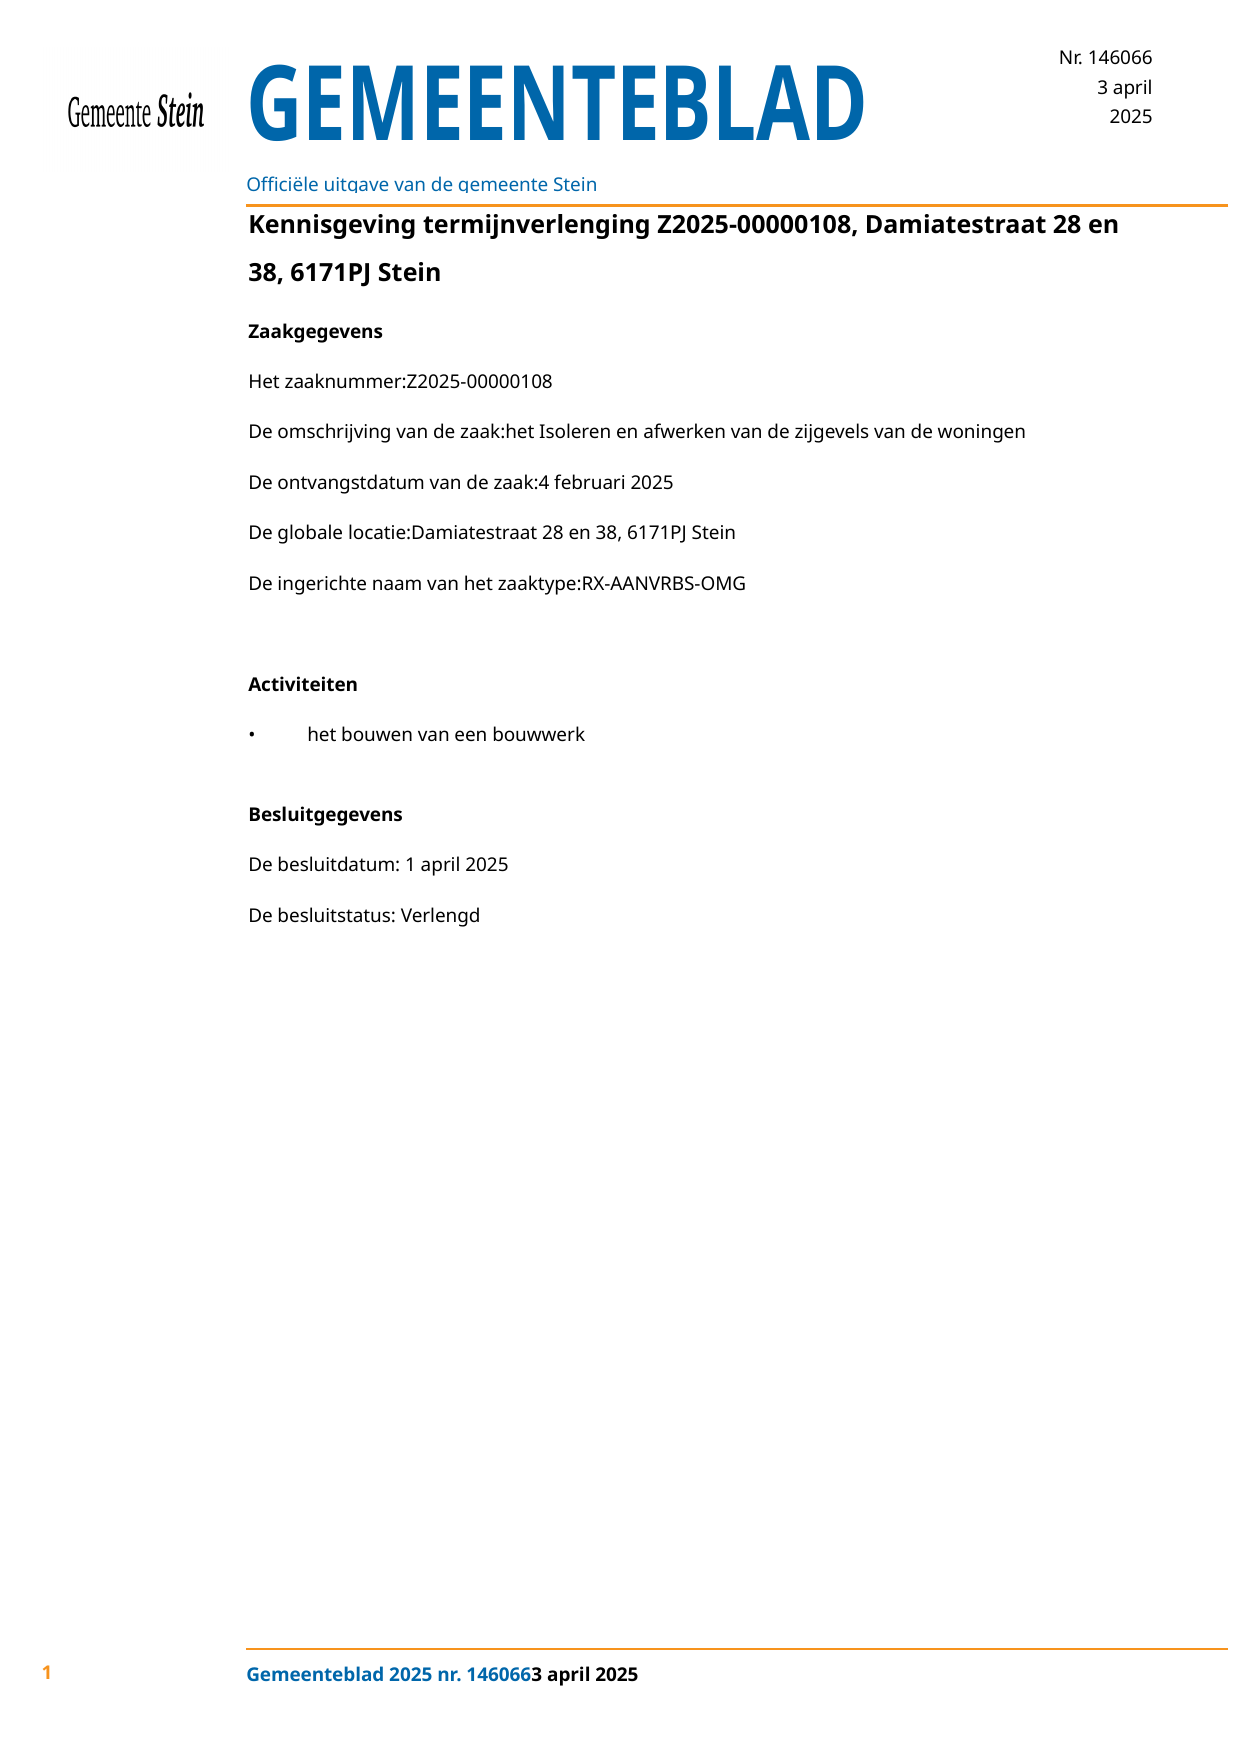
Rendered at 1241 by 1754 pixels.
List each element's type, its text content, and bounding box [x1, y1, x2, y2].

text De ontvangstdatum van de zaak:4 februari 2025 [248, 469, 1152, 495]
text De ingerichte naam van het zaaktype:RX-AANVRBS-OMG [248, 570, 1152, 596]
picture [41, 47, 231, 172]
list het bouwen van een bouwwerk [248, 721, 1152, 747]
text De globale locatie:Damiatestraat 28 en 38, 6171PJ Stein [248, 519, 1152, 545]
text De omschrijving van de zaak:het Isoleren en afwerken van de zijgevels van de woningen [248, 419, 1152, 444]
text Zaakgegevens [248, 318, 1152, 344]
text Kennisgeving termijnverlenging Z2025-00000108, Damiatestraat 28 en 38, 6171PJ Stein [248, 207, 1152, 288]
text Activiteiten [248, 671, 1152, 697]
text Het zaaknummer:Z2025-00000108 [248, 368, 1152, 394]
text Besluitgegevens [248, 801, 1152, 827]
text De besluitstatus: Verlengd [248, 902, 1152, 928]
text De besluitdatum: 1 april 2025 [248, 852, 1152, 877]
